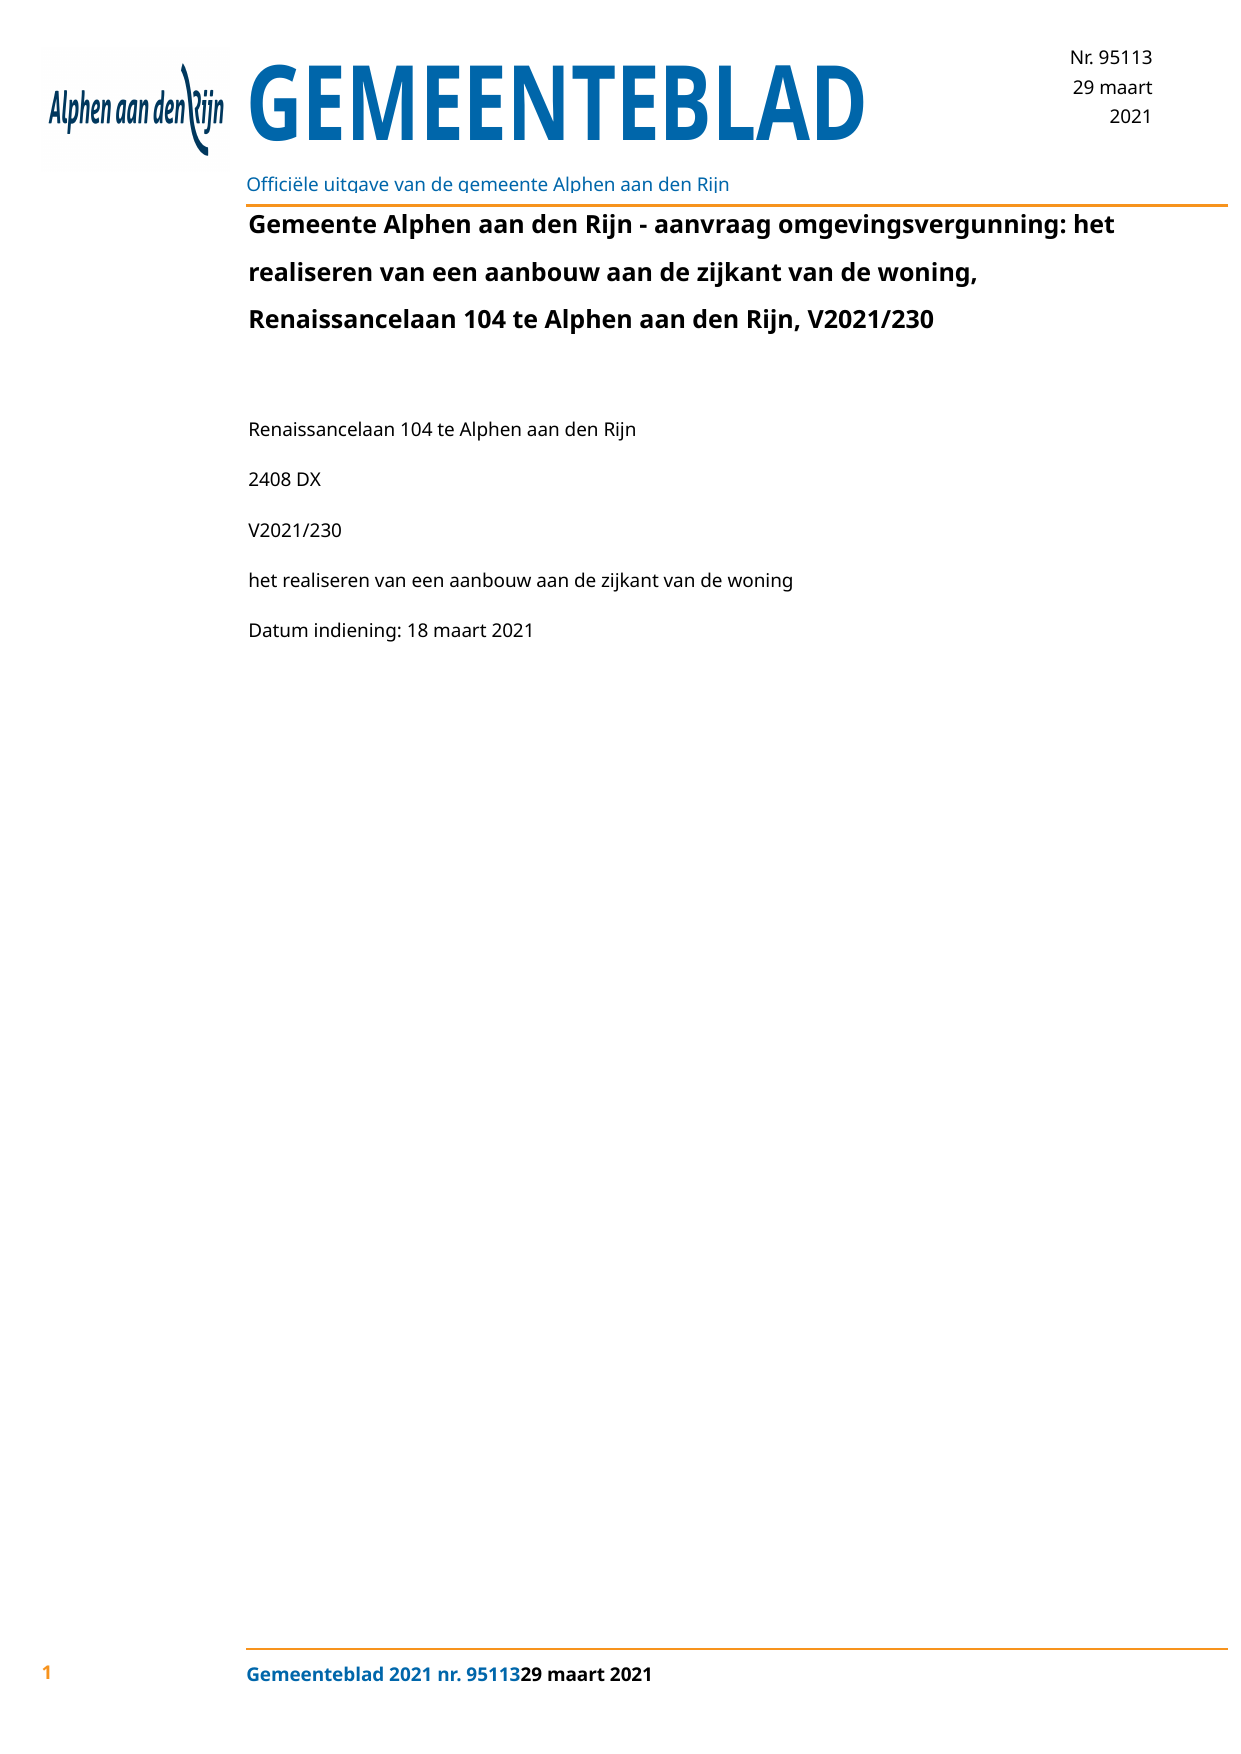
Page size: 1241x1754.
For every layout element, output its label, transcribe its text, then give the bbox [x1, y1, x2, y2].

text het realiseren van een aanbouw aan de zijkant van de woning [248, 567, 1152, 593]
text 2408 DX [248, 466, 1152, 492]
text Renaissancelaan 104 te Alphen aan den Rijn [248, 416, 1152, 442]
text Datum indiening: 18 maart 2021 [248, 618, 1152, 643]
picture [41, 47, 231, 172]
text V2021/230 [248, 517, 1152, 542]
text Gemeente Alphen aan den Rijn - aanvraag omgevingsvergunning: het realiseren van een aanbouw aan de zijkant van de woning, Renaissancelaan 104 te Alphen aan den Rijn, V2021/230 [248, 207, 1152, 336]
